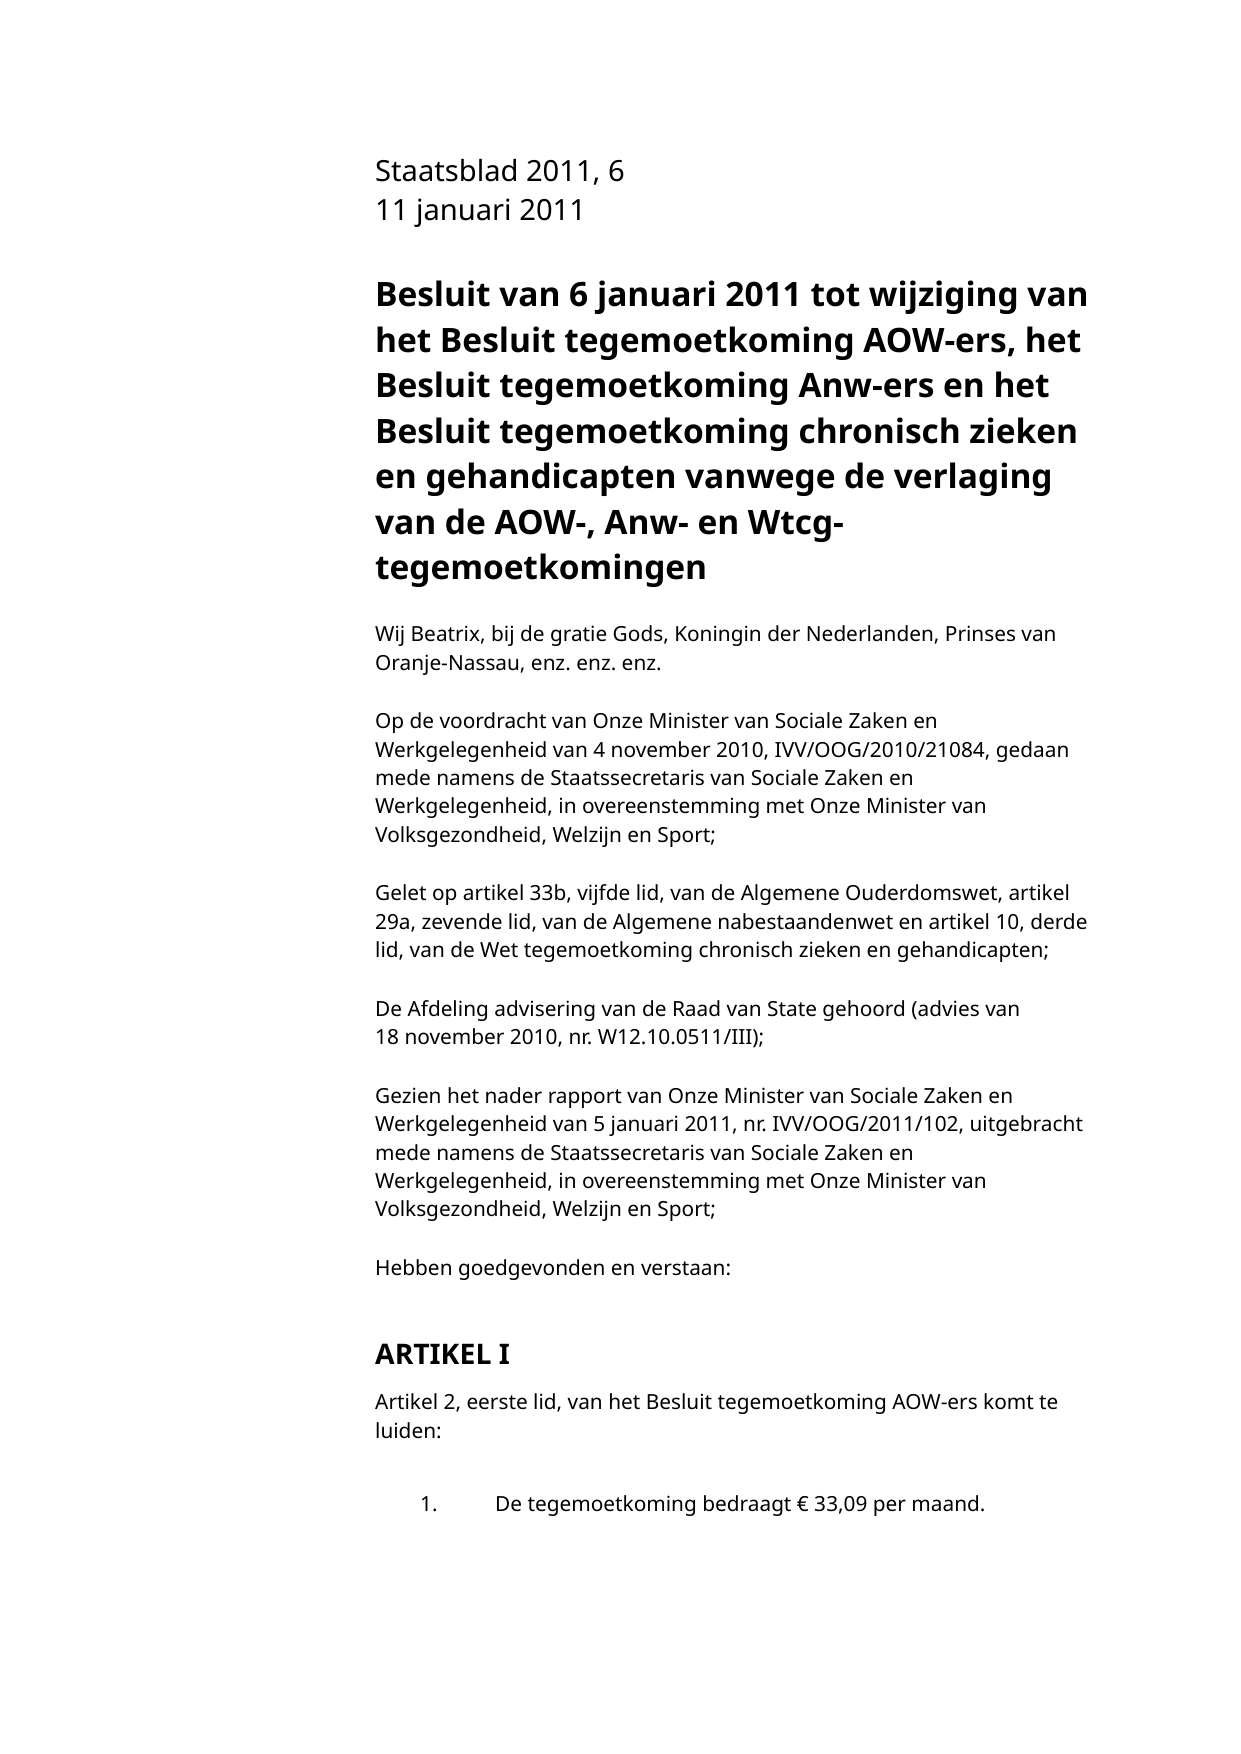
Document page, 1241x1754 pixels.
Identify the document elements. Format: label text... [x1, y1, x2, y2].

text Gelet op artikel 33b, vijfde lid, van de Algemene Ouderdomswet, artikel 29a, zevende lid, van de Algemene nabestaandenwet en artikel 10, derde lid, van de Wet tegemoetkoming chronisch zieken en gehandicapten; [375, 878, 1090, 964]
list De tegemoetkoming bedraagt € 33,09 per maand. [420, 1489, 1090, 1518]
subtitle ARTIKEL I [375, 1334, 1090, 1372]
text Artikel 2, eerste lid, van het Besluit tegemoetkoming AOW-ers komt te luiden: [375, 1387, 1090, 1444]
subtitle Besluit van 6 januari 2011 tot wijziging van het Besluit tegemoetkoming AOW-ers, het Besluit tegemoetkoming Anw-ers en het Besluit tegemoetkoming chronisch zieken en gehandicapten vanwege de verlaging van de AOW-, Anw- en Wtcg-tegemoetkomingen [375, 271, 1090, 589]
text Wij Beatrix, bij de gratie Gods, Koningin der Nederlanden, Prinses van Oranje-Nassau, enz. enz. enz. [375, 619, 1090, 676]
text Gezien het nader rapport van Onze Minister van Sociale Zaken en Werkgelegenheid van 5 januari 2011, nr. IVV/OOG/2011/102, uitgebracht mede namens de Staatssecretaris van Sociale Zaken en Werkgelegenheid, in overeenstemming met Onze Minister van Volksgezondheid, Welzijn en Sport; [375, 1081, 1090, 1223]
text Staatsblad 2011, 6 [375, 150, 1090, 190]
text Op de voordracht van Onze Minister van Sociale Zaken en Werkgelegenheid van 4 november 2010, IVV/OOG/2010/21084, gedaan mede namens de Staatssecretaris van Sociale Zaken en Werkgelegenheid, in overeenstemming met Onze Minister van Volksgezondheid, Welzijn en Sport; [375, 706, 1090, 848]
text Hebben goedgevonden en verstaan: [375, 1253, 1090, 1281]
text De Afdeling advisering van de Raad van State gehoord (advies van 18 november 2010, nr. W12.10.0511/III); [375, 994, 1090, 1051]
text 11 januari 2011 [375, 190, 1090, 229]
